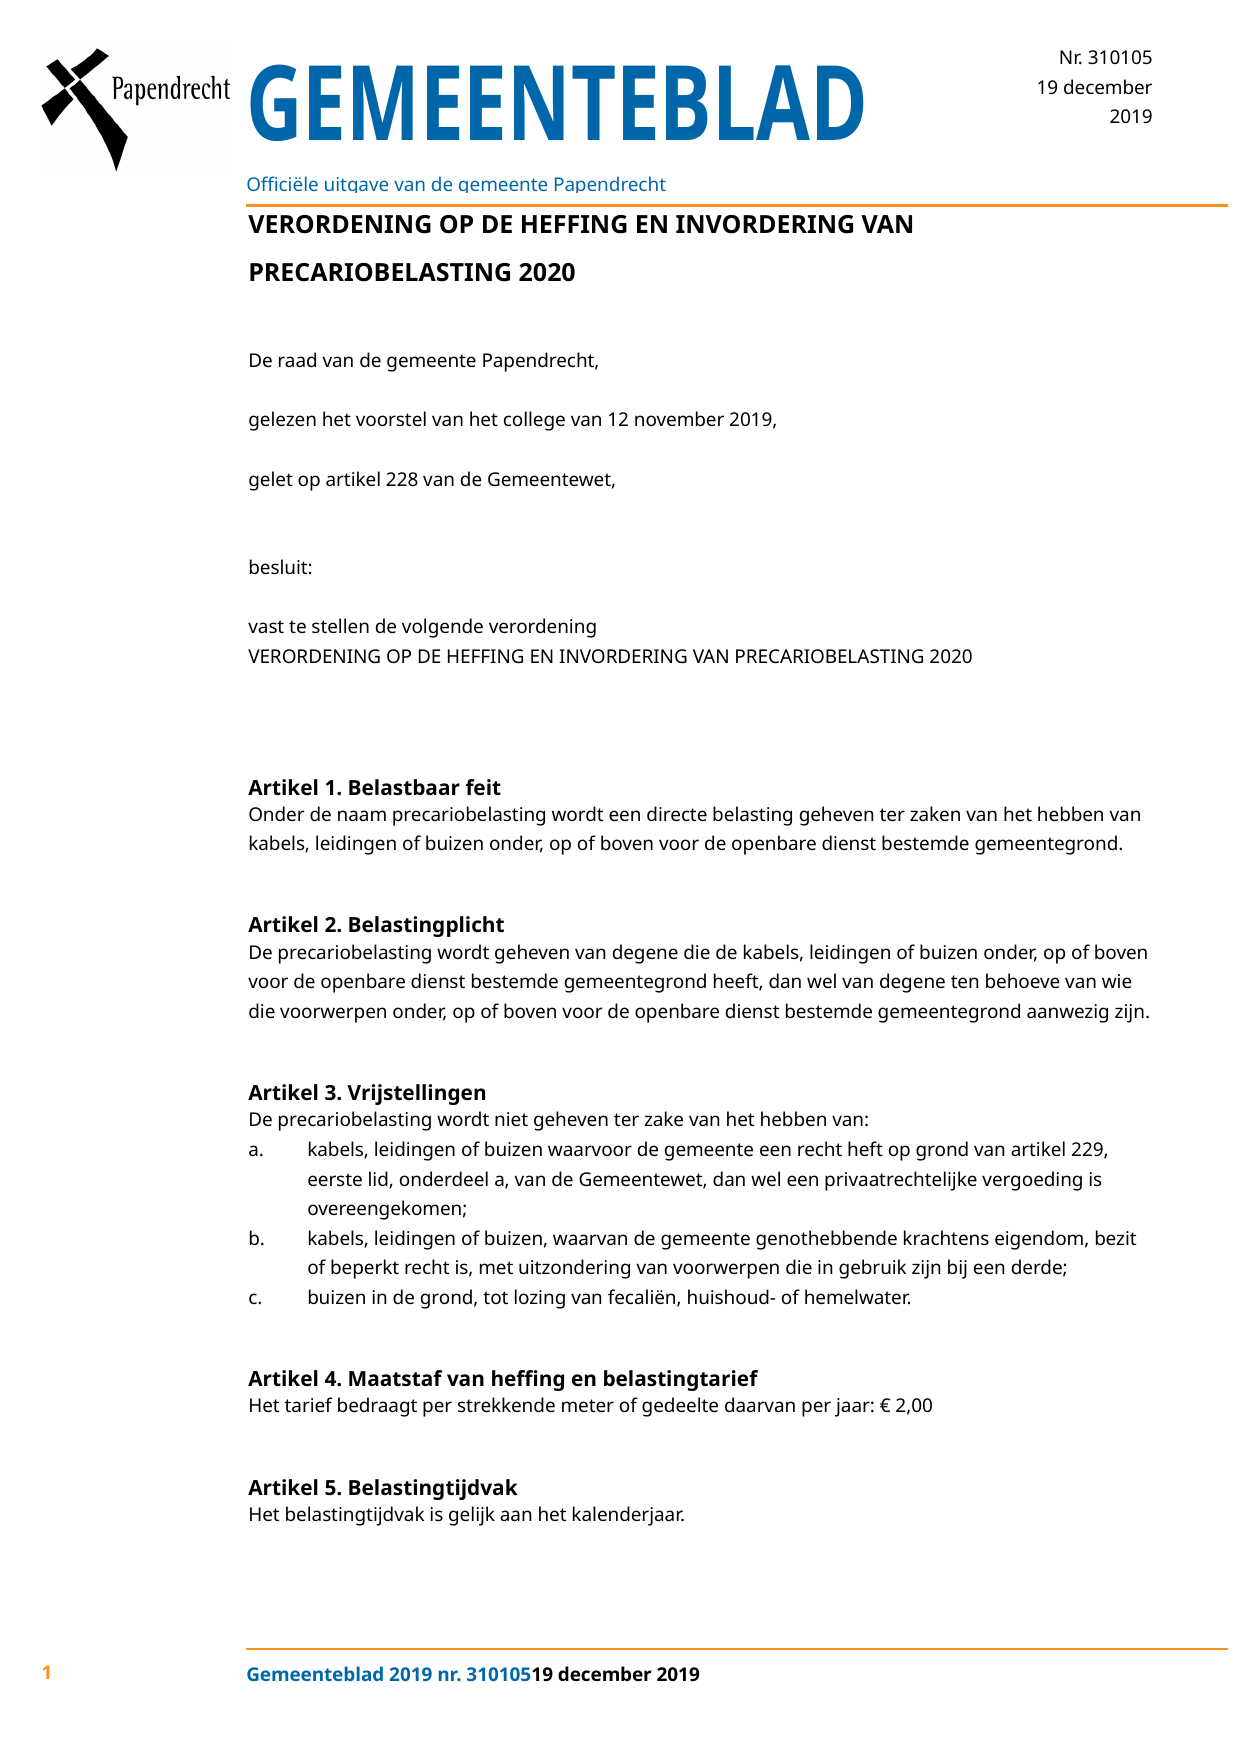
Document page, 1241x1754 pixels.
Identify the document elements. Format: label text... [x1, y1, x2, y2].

picture [41, 47, 231, 172]
text De raad van de gemeente Papendrecht, [248, 347, 1152, 373]
text Artikel 1. Belastbaar feit [248, 773, 1152, 801]
text De precariobelasting wordt geheven van degene die de kabels, leidingen of buizen onder, op of boven voor de openbare dienst bestemde gemeentegrond heeft, dan wel van degene ten behoeve van wie die voorwerpen onder, op of boven voor de openbare dienst bestemde gemeentegrond aanwezig zijn. [248, 939, 1152, 1024]
text gelezen het voorstel van het college van 12 november 2019, [248, 407, 1152, 432]
text VERORDENING OP DE HEFFING EN INVORDERING VAN PRECARIOBELASTING 2020 [248, 207, 1152, 288]
text Artikel 2. Belastingplicht [248, 911, 1152, 939]
text Artikel 5. Belastingtijdvak [248, 1473, 1152, 1501]
list kabels, leidingen of buizen, waarvan de gemeente genothebbende krachtens eigendom, bezit of beperkt recht is, met uitzondering van voorwerpen die in gebruik zijn bij een derde; [248, 1225, 1152, 1280]
text De precariobelasting wordt niet geheven ter zake van het hebben van: [248, 1107, 1152, 1132]
text Artikel 3. Vrijstellingen [248, 1078, 1152, 1107]
text Het belastingtijdvak is gelijk aan het kalenderjaar. [248, 1501, 1152, 1527]
list buizen in de grond, tot lozing van fecaliën, huishoud- of hemelwater. [248, 1284, 1152, 1310]
text VERORDENING OP DE HEFFING EN INVORDERING VAN PRECARIOBELASTING 2020 [248, 643, 1152, 669]
text vast te stellen de volgende verordening [248, 614, 1152, 639]
list kabels, leidingen of buizen waarvoor de gemeente een recht heft op grond van artikel 229, eerste lid, onderdeel a, van de Gemeentewet, dan wel een privaatrechtelijke vergoeding is overeengekomen; [248, 1136, 1152, 1221]
text Het tarief bedraagt per strekkende meter of gedeelte daarvan per jaar: € 2,00 [248, 1393, 1152, 1418]
text besluit: [248, 554, 1152, 580]
text Onder de naam precariobelasting wordt een directe belasting geheven ter zaken van het hebben van kabels, leidingen of buizen onder, op of boven voor de openbare dienst bestemde gemeentegrond. [248, 801, 1152, 856]
text Artikel 4. Maatstaf van heffing en belastingtarief [248, 1364, 1152, 1393]
text gelet op artikel 228 van de Gemeentewet, [248, 466, 1152, 492]
